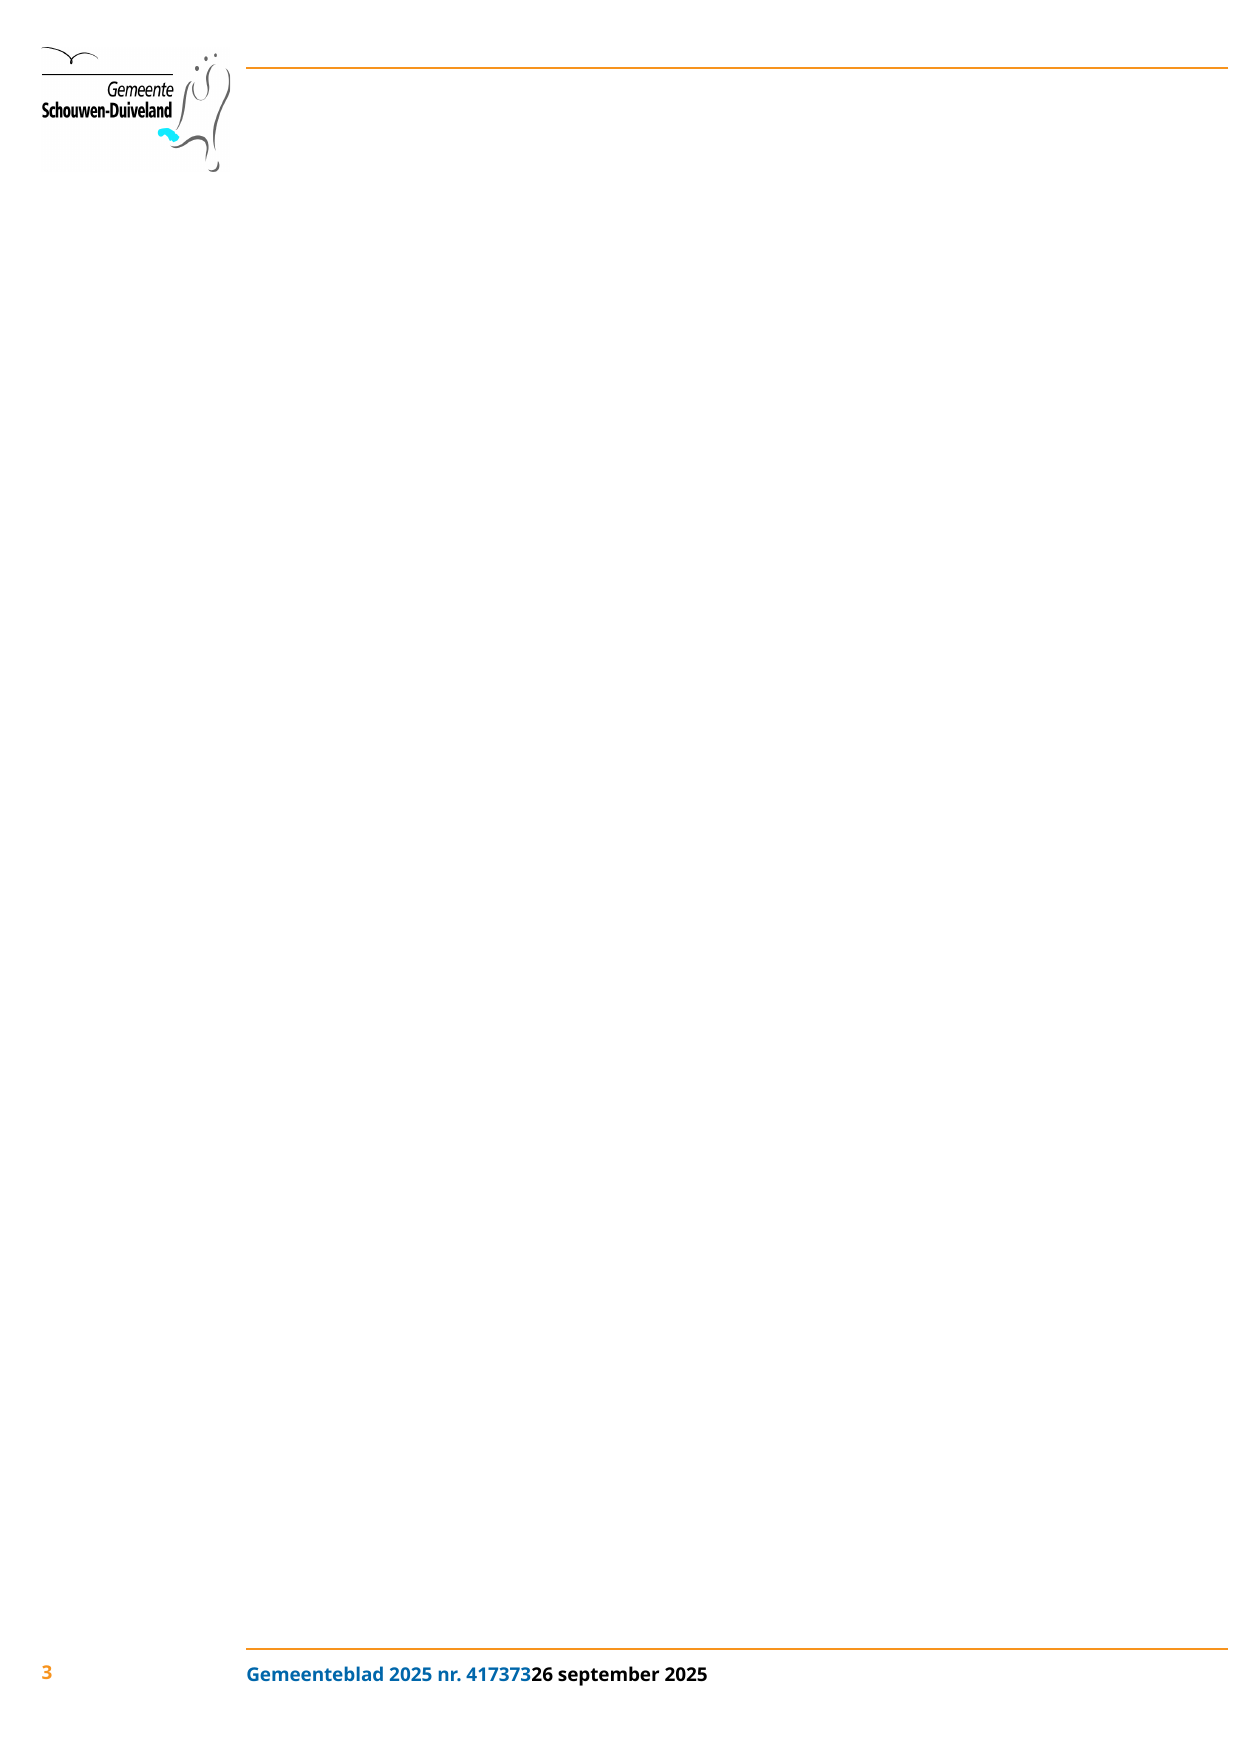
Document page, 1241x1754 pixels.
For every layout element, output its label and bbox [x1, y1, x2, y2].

picture [41, 47, 231, 172]
